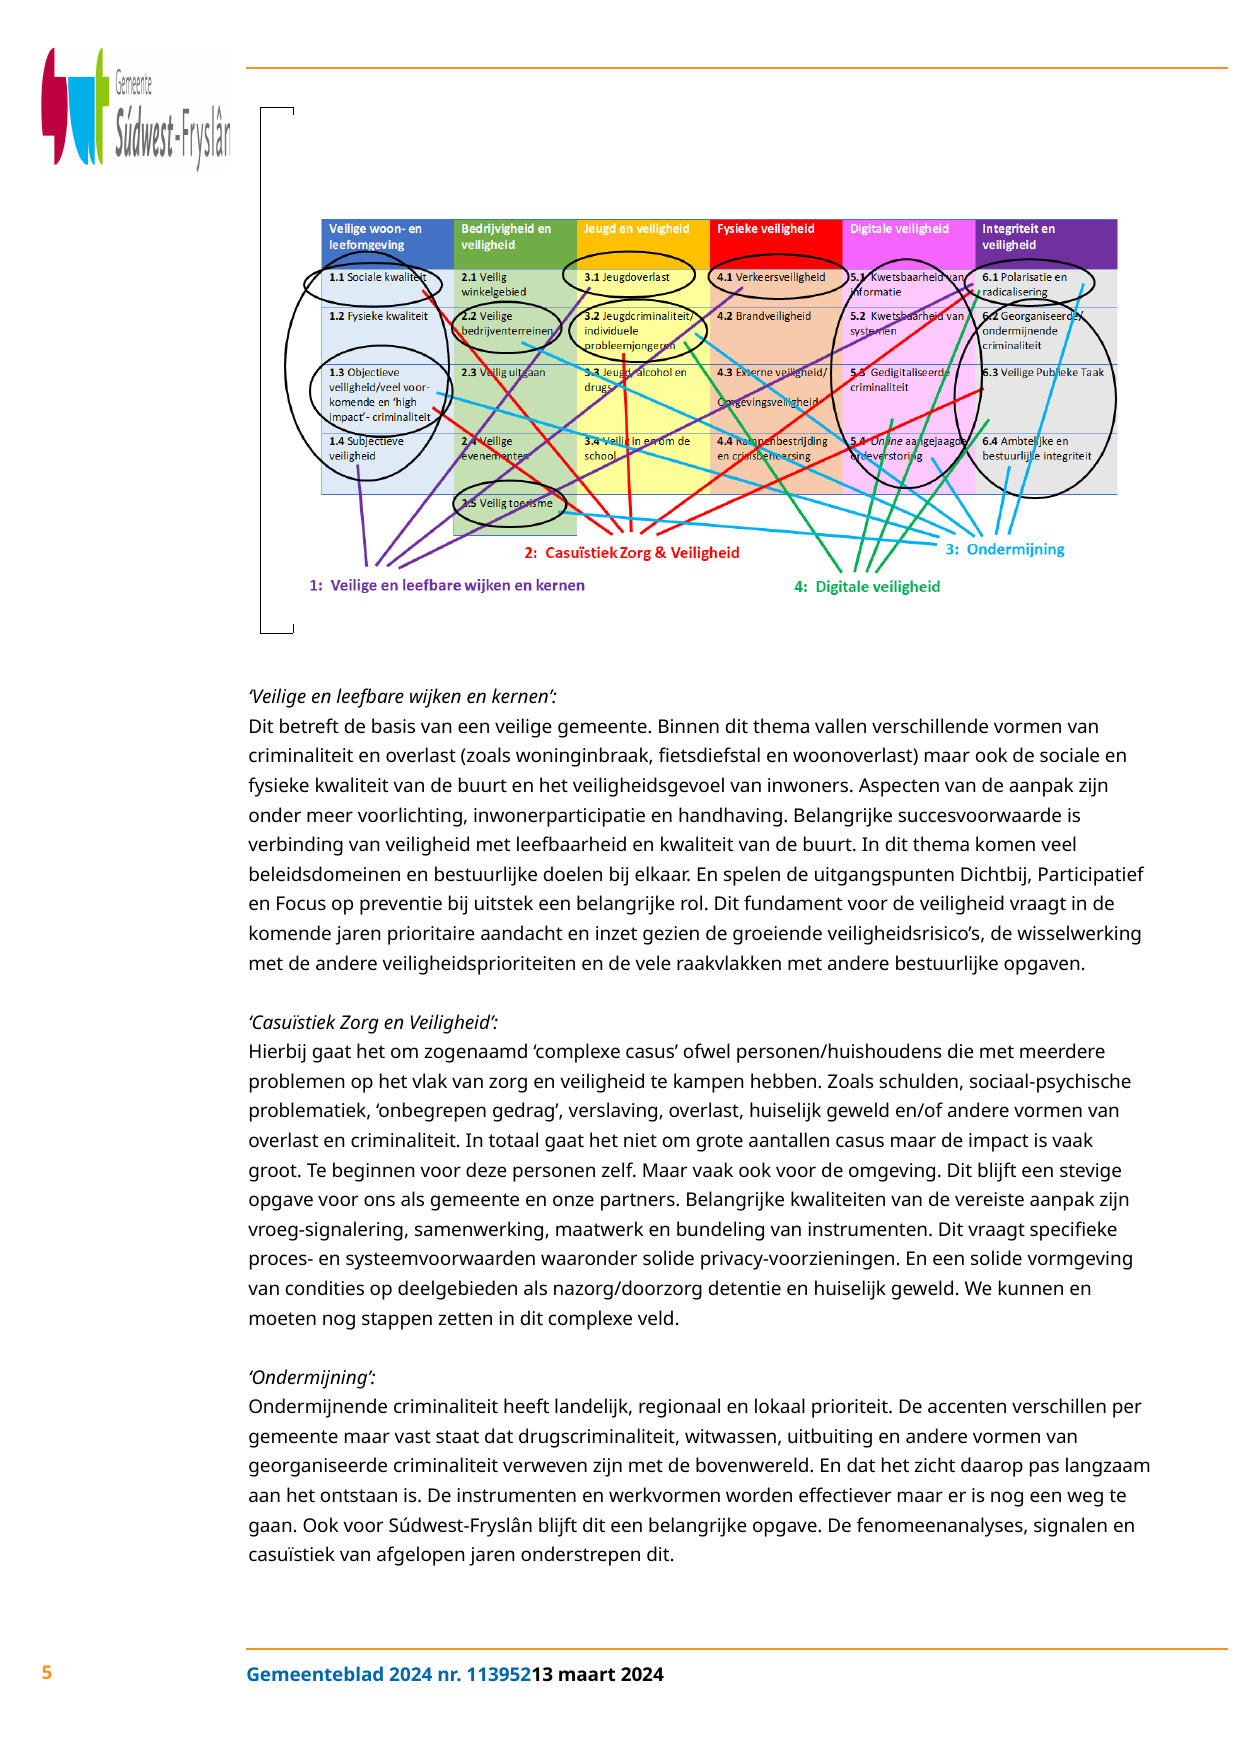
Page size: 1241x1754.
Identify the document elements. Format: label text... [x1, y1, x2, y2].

text Dit betreft de basis van een veilige gemeente. Binnen dit thema vallen verschillende vormen van criminaliteit en overlast (zoals woninginbraak, fietsdiefstal en woonoverlast) maar ook de sociale en fysieke kwaliteit van de buurt en het veiligheidsgevoel van inwoners. Aspecten van de aanpak zijn onder meer voorlichting, inwonerparticipatie en handhaving. Belangrijke succesvoorwaarde is verbinding van veiligheid met leefbaarheid en kwaliteit van de buurt. In dit thema komen veel beleidsdomeinen en bestuurlijke doelen bij elkaar. En spelen de uitgangspunten Dichtbij, Participatief en Focus op preventie bij uitstek een belangrijke rol. Dit fundament voor de veiligheid vraagt in de komende jaren prioritaire aandacht en inzet gezien de groeiende veiligheidsrisico’s, de wisselwerking met de andere veiligheidsprioriteiten en de vele raakvlakken met andere bestuurlijke opgaven. [248, 713, 1152, 976]
picture [41, 47, 231, 172]
text ‘Ondermijning’: [248, 1364, 1152, 1390]
picture [268, 115, 1173, 624]
text Ondermijnende criminaliteit heeft landelijk, regionaal en lokaal prioriteit. De accenten verschillen per gemeente maar vast staat dat drugscriminaliteit, witwassen, uitbuiting en andere vormen van georganiseerde criminaliteit verweven zijn met de bovenwereld. En dat het zicht daarop pas langzaam aan het ontstaan is. De instrumenten en werkvormen worden effectiever maar er is nog een weg te gaan. Ook voor Súdwest-Fryslân blijft dit een belangrijke opgave. De fenomeenanalyses, signalen en casuïstiek van afgelopen jaren onderstrepen dit. [248, 1393, 1152, 1567]
text Hierbij gaat het om zogenaamd ‘complexe casus’ ofwel personen/huishoudens die met meerdere problemen op het vlak van zorg en veiligheid te kampen hebben. Zoals schulden, sociaal-psychische problematiek, ‘onbegrepen gedrag’, verslaving, overlast, huiselijk geweld en/of andere vormen van overlast en criminaliteit. In totaal gaat het niet om grote aantallen casus maar de impact is vaak groot. Te beginnen voor deze personen zelf. Maar vaak ook voor de omgeving. Dit blijft een stevige opgave voor ons als gemeente en onze partners. Belangrijke kwaliteiten van de vereiste aanpak zijn vroeg-signalering, samenwerking, maatwerk en bundeling van instrumenten. Dit vraagt specifieke proces- en systeemvoorwaarden waaronder solide privacy-voorzieningen. En een solide vormgeving van condities op deelgebieden als nazorg/doorzorg detentie en huiselijk geweld. We kunnen en moeten nog stappen zetten in dit complexe veld. [248, 1038, 1152, 1331]
text ‘Veilige en leefbare wijken en kernen’: [248, 683, 1152, 709]
text ‘Casuïstiek Zorg en Veiligheid’: [248, 1009, 1152, 1035]
